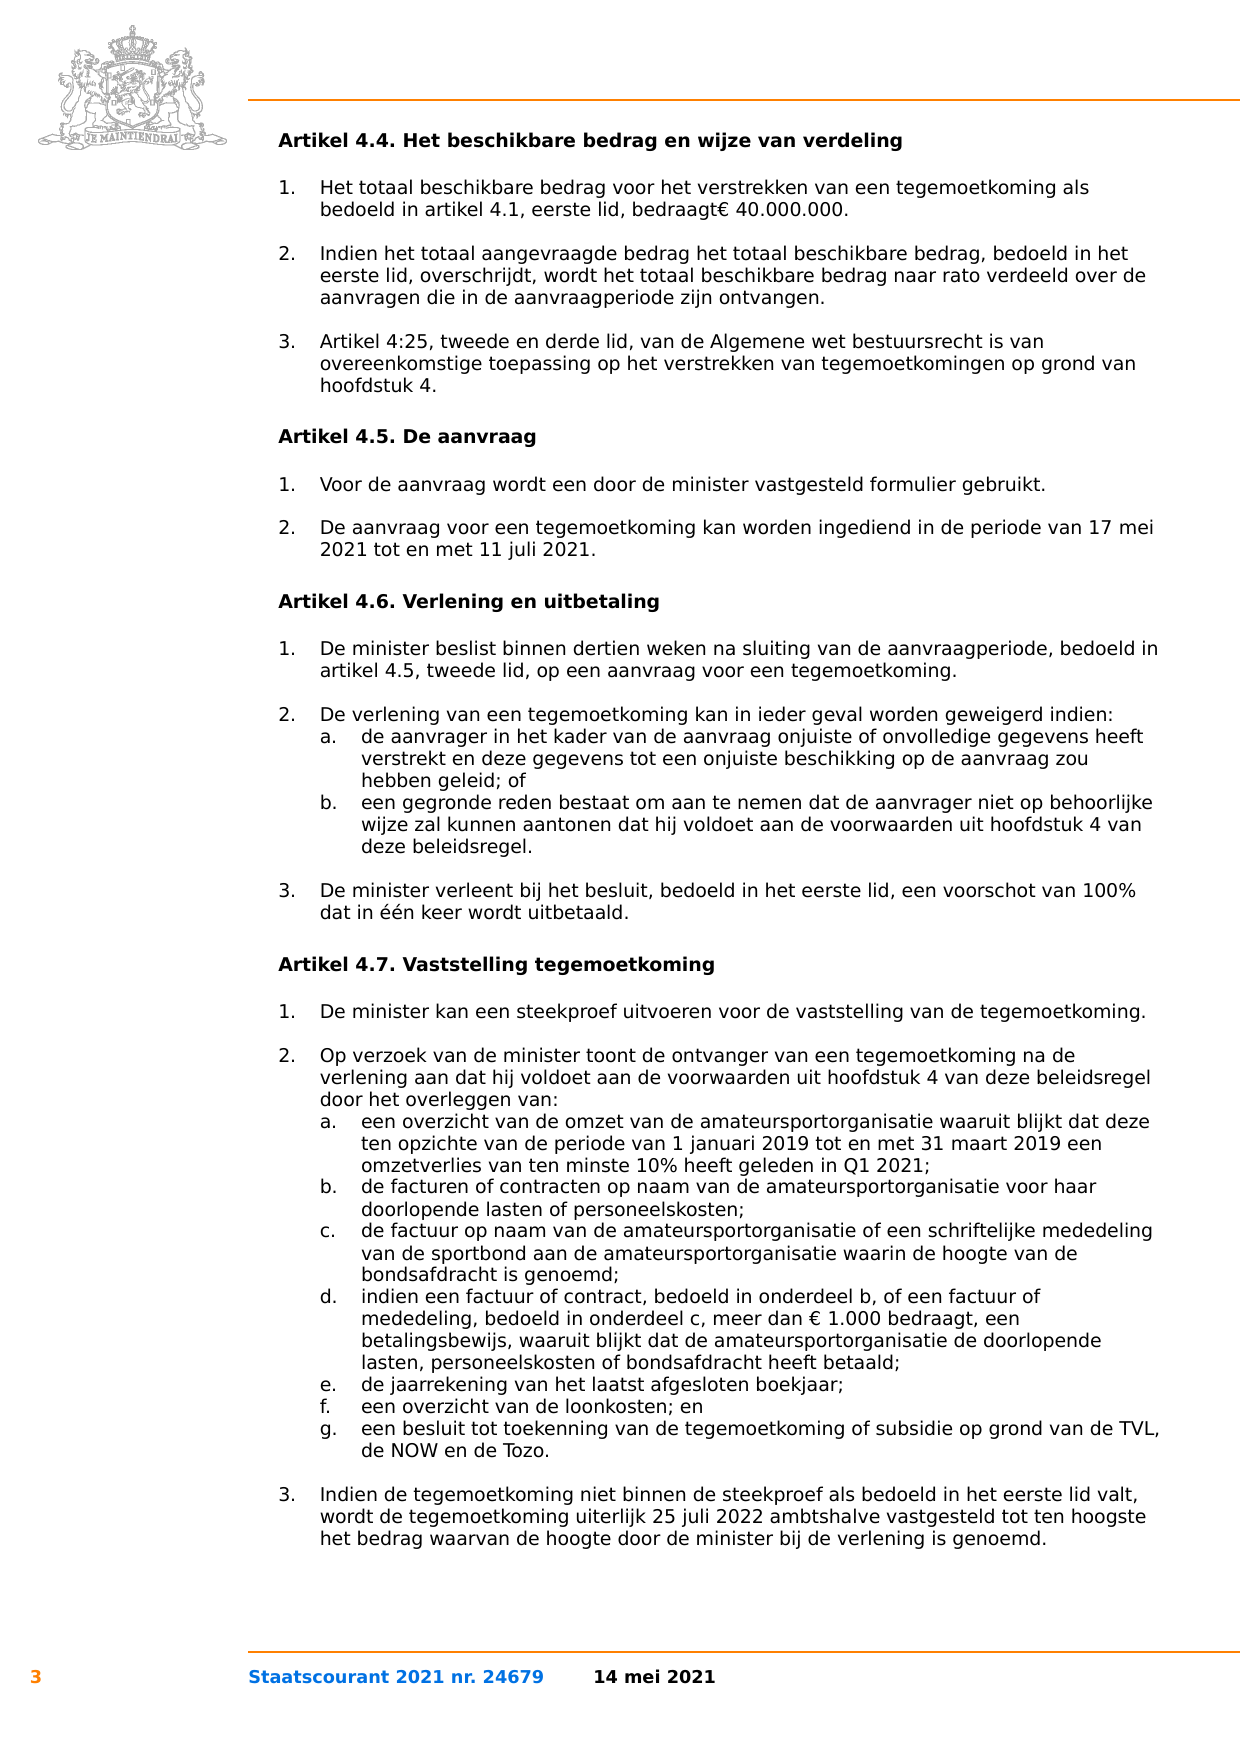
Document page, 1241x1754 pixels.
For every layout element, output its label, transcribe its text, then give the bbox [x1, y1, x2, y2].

text 3. Indien de tegemoetkoming niet binnen de steekproef als bedoeld in het eerste lid valt, wordt de tegemoetkoming uiterlijk 25 juli 2022 ambtshalve vastgesteld tot ten hoogste het bedrag waarvan de hoogte door de minister bij de verlening is genoemd. [278, 1484, 1163, 1550]
picture [38, 25, 227, 150]
subtitle Artikel 4.4. Het beschikbare bedrag en wijze van verdeling [278, 130, 1163, 152]
text e. de jaarrekening van het laatst afgesloten boekjaar; [319, 1374, 1163, 1396]
text 3. De minister verleent bij het besluit, bedoeld in het eerste lid, een voorschot van 100% dat in één keer wordt uitbetaald. [278, 880, 1163, 924]
text 1. De minister kan een steekproef uitvoeren voor de vaststelling van de tegemoetkoming. [278, 1001, 1163, 1023]
text 1. Voor de aanvraag wordt een door de minister vastgesteld formulier gebruikt. [278, 473, 1163, 495]
text a. de aanvrager in het kader van de aanvraag onjuiste of onvolledige gegevens heeft verstrekt en deze gegevens tot een onjuiste beschikking op de aanvraag zou hebben geleid; of [319, 726, 1163, 792]
subtitle Artikel 4.5. De aanvraag [278, 426, 1163, 448]
text f. een overzicht van de loonkosten; en [319, 1396, 1163, 1418]
text 2. Indien het totaal aangevraagde bedrag het totaal beschikbare bedrag, bedoeld in het eerste lid, overschrijdt, wordt het totaal beschikbare bedrag naar rato verdeeld over de aanvragen die in de aanvraagperiode zijn ontvangen. [278, 243, 1163, 309]
subtitle Artikel 4.7. Vaststelling tegemoetkoming [278, 954, 1163, 976]
text b. een gegronde reden bestaat om aan te nemen dat de aanvrager niet op behoorlijke wijze zal kunnen aantonen dat hij voldoet aan de voorwaarden uit hoofdstuk 4 van deze beleidsregel. [319, 792, 1163, 858]
text 1. Het totaal beschikbare bedrag voor het verstrekken van een tegemoetkoming als bedoeld in artikel 4.1, eerste lid, bedraagt€ 40.000.000. [278, 177, 1163, 221]
text a. een overzicht van de omzet van de amateursportorganisatie waaruit blijkt dat deze ten opzichte van de periode van 1 januari 2019 tot en met 31 maart 2019 een omzetverlies van ten minste 10% heeft geleden in Q1 2021; [319, 1111, 1163, 1176]
text 2. De aanvraag voor een tegemoetkoming kan worden ingediend in de periode van 17 mei 2021 tot en met 11 juli 2021. [278, 517, 1163, 561]
text 1. De minister beslist binnen dertien weken na sluiting van de aanvraagperiode, bedoeld in artikel 4.5, tweede lid, op een aanvraag voor een tegemoetkoming. [278, 638, 1163, 682]
text d. indien een factuur of contract, bedoeld in onderdeel b, of een factuur of mededeling, bedoeld in onderdeel c, meer dan € 1.000 bedraagt, een betalingsbewijs, waaruit blijkt dat de amateursportorganisatie de doorlopende lasten, personeelskosten of bondsafdracht heeft betaald; [319, 1286, 1163, 1374]
text 2. De verlening van een tegemoetkoming kan in ieder geval worden geweigerd indien: [278, 704, 1163, 726]
text g. een besluit tot toekenning van de tegemoetkoming of subsidie op grond van de TVL, de NOW en de Tozo. [319, 1418, 1163, 1462]
text b. de facturen of contracten op naam van de amateursportorganisatie voor haar doorlopende lasten of personeelskosten; [319, 1176, 1163, 1220]
text 3. Artikel 4:25, tweede en derde lid, van de Algemene wet bestuursrecht is van overeenkomstige toepassing op het verstrekken van tegemoetkomingen op grond van hoofdstuk 4. [278, 331, 1163, 396]
text c. de factuur op naam van de amateursportorganisatie of een schriftelijke mededeling van de sportbond aan de amateursportorganisatie waarin de hoogte van de bondsafdracht is genoemd; [319, 1220, 1163, 1286]
subtitle Artikel 4.6. Verlening en uitbetaling [278, 591, 1163, 613]
text 2. Op verzoek van de minister toont de ontvanger van een tegemoetkoming na de verlening aan dat hij voldoet aan de voorwaarden uit hoofdstuk 4 van deze beleidsregel door het overleggen van: [278, 1044, 1163, 1111]
